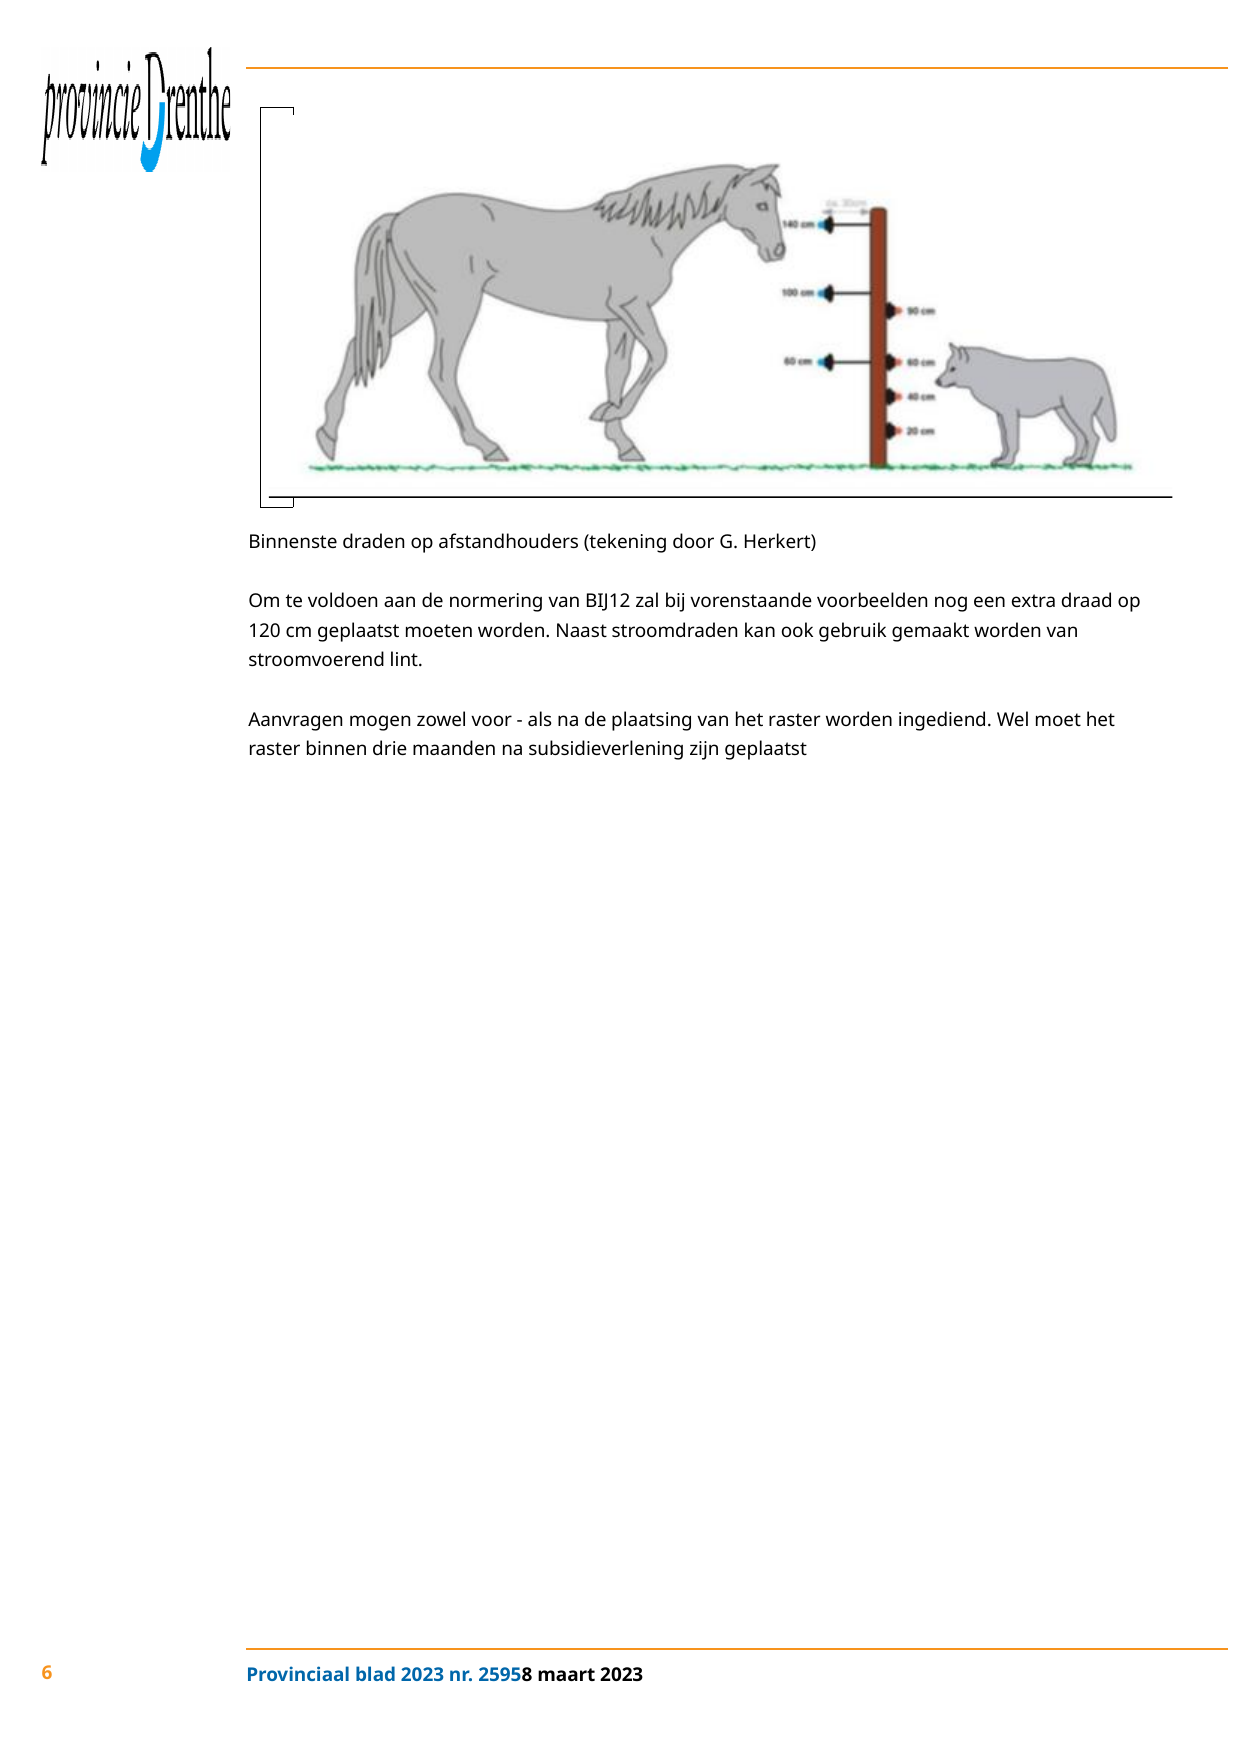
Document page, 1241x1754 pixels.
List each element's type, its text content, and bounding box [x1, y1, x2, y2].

picture [268, 115, 1173, 498]
text Om te voldoen aan de normering van BIJ12 zal bij vorenstaande voorbeelden nog een extra draad op 120 cm geplaatst moeten worden. Naast stroomdraden kan ook gebruik gemaakt worden van stroomvoerend lint. [248, 587, 1152, 672]
text Aanvragen mogen zowel voor - als na de plaatsing van het raster worden ingediend. Wel moet het raster binnen drie maanden na subsidieverlening zijn geplaatst [248, 706, 1152, 761]
picture [41, 47, 231, 172]
text Binnenste draden op afstandhouders (tekening door G. Herkert) [248, 528, 1152, 554]
